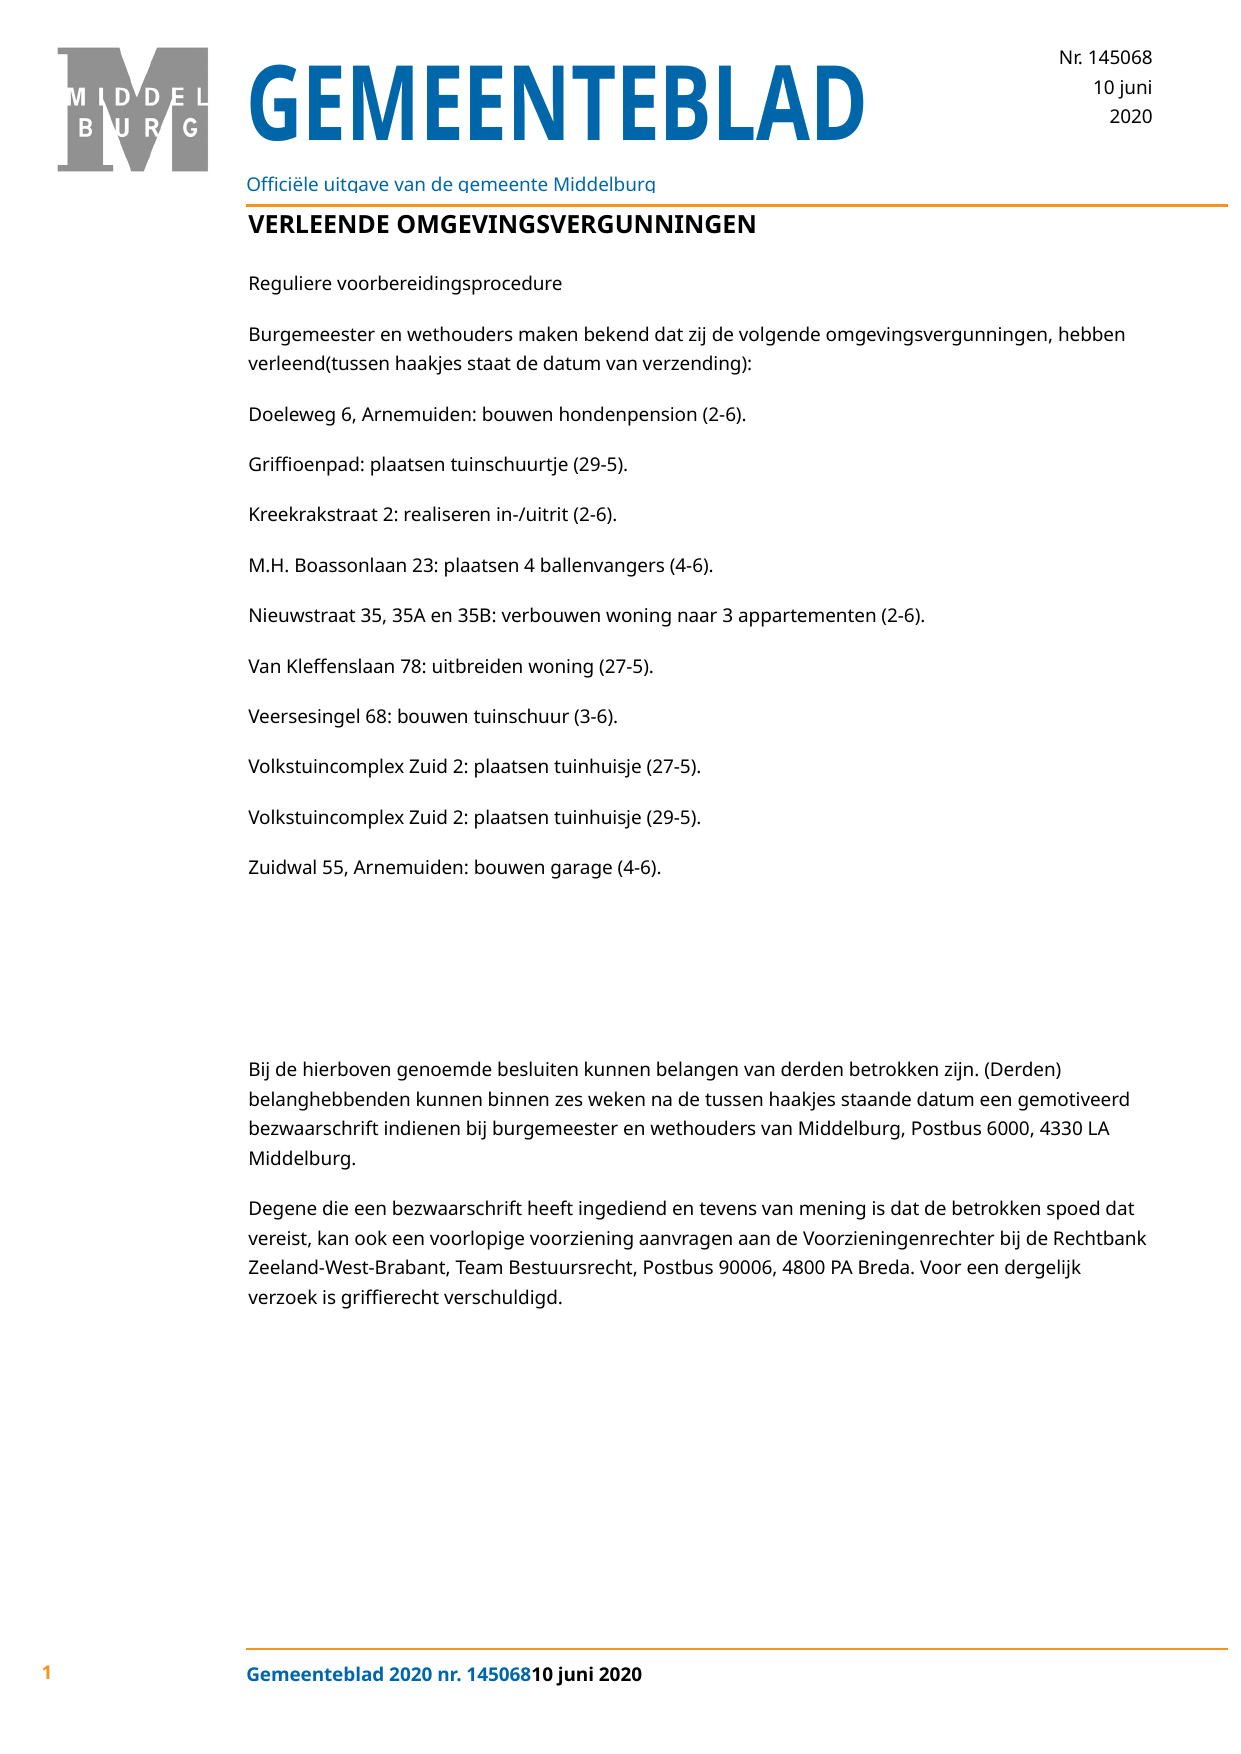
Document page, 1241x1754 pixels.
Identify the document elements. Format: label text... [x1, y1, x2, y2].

text Volkstuincomplex Zuid 2: plaatsen tuinhuisje (27-5). [248, 754, 1152, 779]
text Veersesingel 68: bouwen tuinschuur (3-6). [248, 703, 1152, 729]
text Volkstuincomplex Zuid 2: plaatsen tuinhuisje (29-5). [248, 804, 1152, 830]
text Bij de hierboven genoemde besluiten kunnen belangen van derden betrokken zijn. (Derden) belanghebbenden kunnen binnen zes weken na de tussen haakjes staande datum een gemotiveerd bezwaarschrift indienen bij burgemeester en wethouders van Middelburg, Postbus 6000, 4330 LA Middelburg. [248, 1056, 1152, 1171]
text Degene die een bezwaarschrift heeft ingediend en tevens van mening is dat de betrokken spoed dat vereist, kan ook een voorlopige voorziening aanvragen aan de Voorzieningenrechter bij de Rechtbank Zeeland-West-Brabant, Team Bestuursrecht, Postbus 90006, 4800 PA Breda. Voor een dergelijk verzoek is griffierecht verschuldigd. [248, 1195, 1152, 1310]
text Zuidwal 55, Arnemuiden: bouwen garage (4-6). [248, 854, 1152, 880]
text Van Kleffenslaan 78: uitbreiden woning (27-5). [248, 653, 1152, 678]
text Nieuwstraat 35, 35A en 35B: verbouwen woning naar 3 appartementen (2-6). [248, 602, 1152, 628]
text Griffioenpad: plaatsen tuinschuurtje (29-5). [248, 451, 1152, 477]
text Reguliere voorbereidingsprocedure [248, 270, 1152, 296]
text Doeleweg 6, Arnemuiden: bouwen hondenpension (2-6). [248, 401, 1152, 426]
text Kreekrakstraat 2: realiseren in-/uitrit (2-6). [248, 502, 1152, 527]
picture [41, 47, 231, 172]
text M.H. Boassonlaan 23: plaatsen 4 ballenvangers (4-6). [248, 552, 1152, 578]
text VERLEENDE OMGEVINGSVERGUNNINGEN [248, 207, 1152, 241]
text Burgemeester en wethouders maken bekend dat zij de volgende omgevingsvergunningen, hebben verleend(tussen haakjes staat de datum van verzending): [248, 321, 1152, 376]
